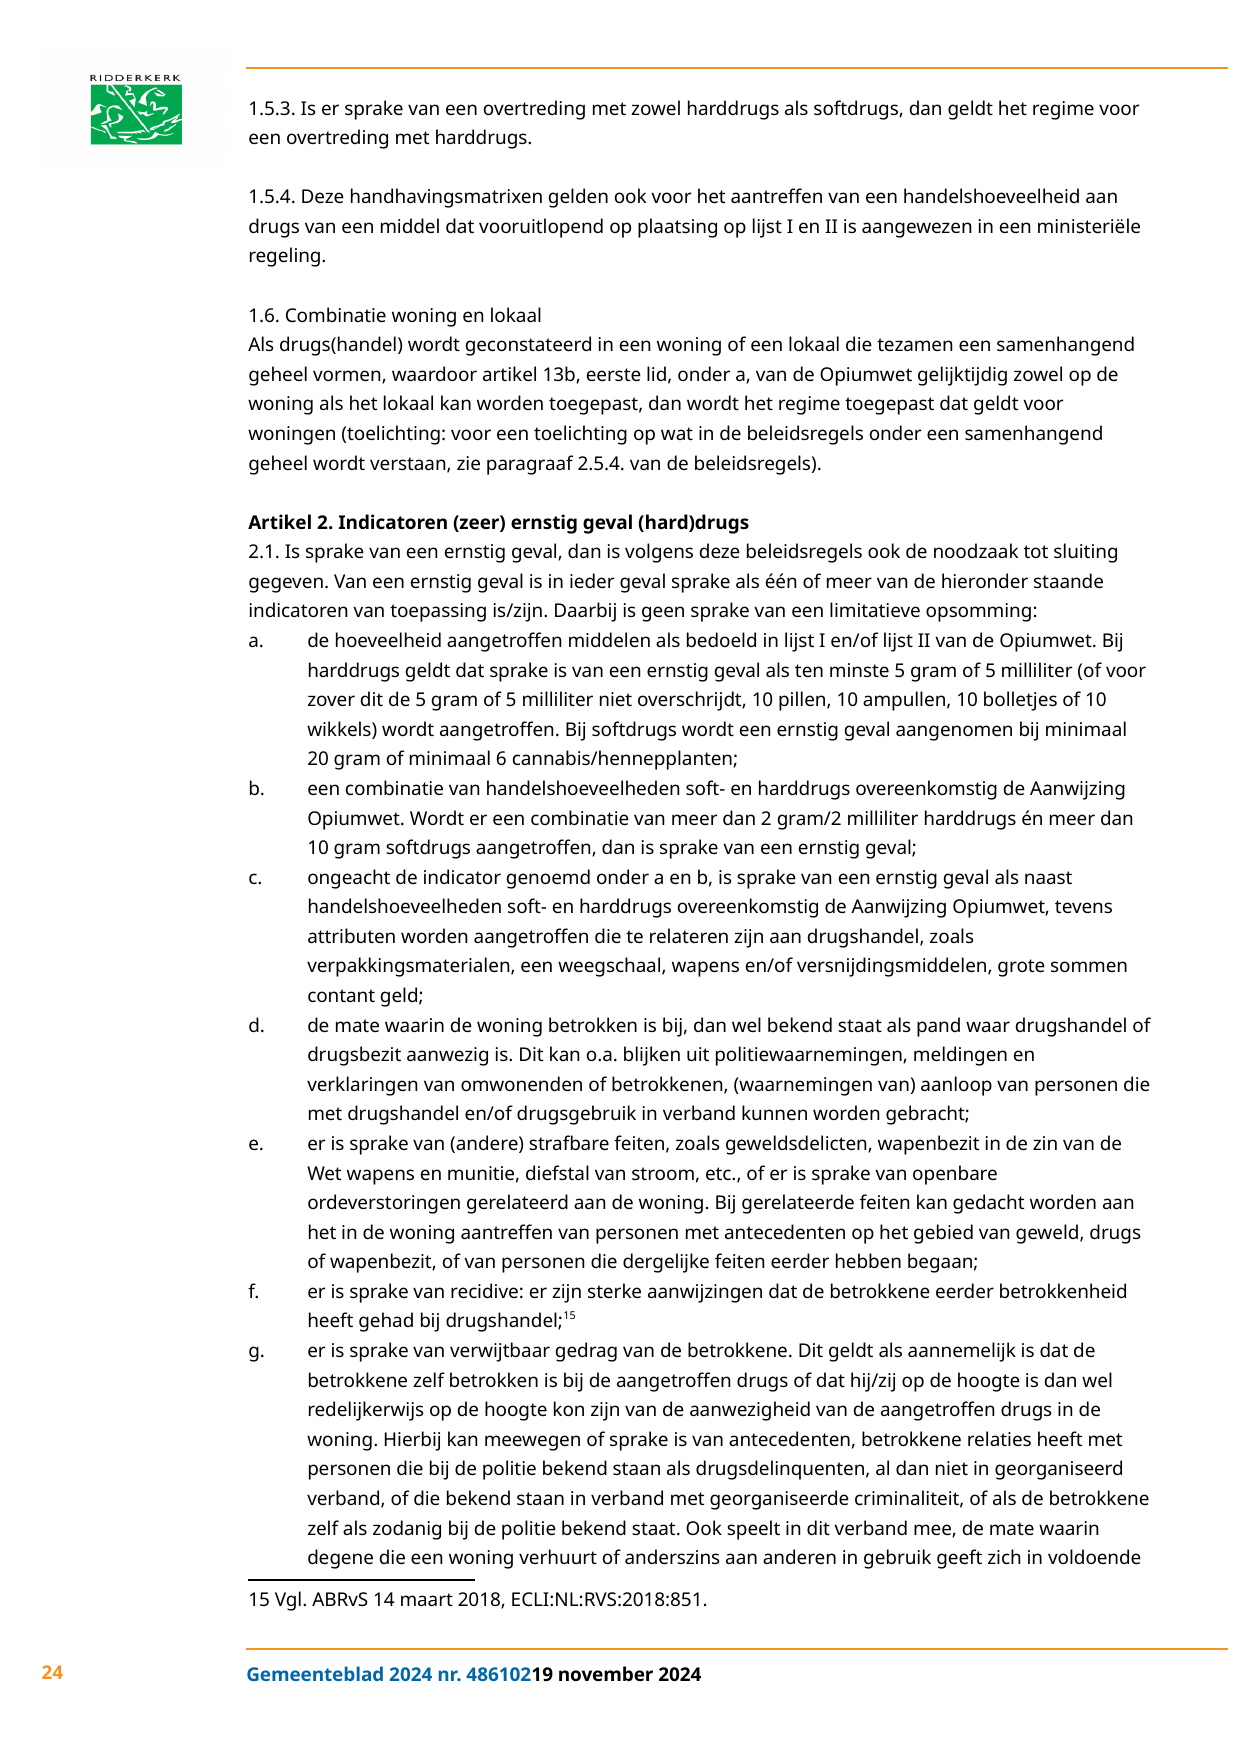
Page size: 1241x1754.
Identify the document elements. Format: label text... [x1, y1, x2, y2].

list er is sprake van (andere) strafbare feiten, zoals geweldsdelicten, wapenbezit in de zin van de Wet wapens en munitie, diefstal van stroom, etc., of er is sprake van openbare ordeverstoringen gerelateerd aan de woning. Bij gerelateerde feiten kan gedacht worden aan het in de woning aantreffen van personen met antecedenten op het gebied van geweld, drugs of wapenbezit, of van personen die dergelijke feiten eerder hebben begaan; [248, 1130, 1152, 1274]
text 1.5.4. Deze handhavingsmatrixen gelden ook voor het aantreffen van een handelshoeveelheid aan drugs van een middel dat vooruitlopend op plaatsing op lijst I en II is aangewezen in een ministeriële regeling. [248, 183, 1152, 268]
list een combinatie van handelshoeveelheden soft- en harddrugs overeenkomstig de Aanwijzing Opiumwet. Wordt er een combinatie van meer dan 2 gram/2 milliliter harddrugs én meer dan 10 gram softdrugs aangetroffen, dan is sprake van een ernstig geval; [248, 775, 1152, 860]
picture [41, 47, 231, 172]
list Vgl. ABRvS 14 maart 2018, ECLI:NL:RVS:2018:851. [248, 1586, 1152, 1612]
text Als drugs(handel) wordt geconstateerd in een woning of een lokaal die tezamen een samenhangend geheel vormen, waardoor artikel 13b, eerste lid, onder a, van de Opiumwet gelijktijdig zowel op de woning als het lokaal kan worden toegepast, dan wordt het regime toegepast dat geldt voor woningen (toelichting: voor een toelichting op wat in de beleidsregels onder een samenhangend geheel wordt verstaan, zie paragraaf 2.5.4. van de beleidsregels). [248, 331, 1152, 476]
list er is sprake van verwijtbaar gedrag van de betrokkene. Dit geldt als aannemelijk is dat de betrokkene zelf betrokken is bij de aangetroffen drugs of dat hij/zij op de hoogte is dan wel redelijkerwijs op de hoogte kon zijn van de aanwezigheid van de aangetroffen drugs in de woning. Hierbij kan meewegen of sprake is van antecedenten, betrokkene relaties heeft met personen die bij de politie bekend staan als drugsdelinquenten, al dan niet in georganiseerd verband, of die bekend staan in verband met georganiseerde criminaliteit, of als de betrokkene zelf als zodanig bij de politie bekend staat. Ook speelt in dit verband mee, de mate waarin degene die een woning verhuurt of anderszins aan anderen in gebruik geeft zich in voldoende [248, 1337, 1152, 1570]
text Artikel 2. Indicatoren (zeer) ernstig geval (hard)drugs [248, 509, 1152, 535]
text 1.6. Combinatie woning en lokaal [248, 302, 1152, 328]
list ongeacht de indicator genoemd onder a en b, is sprake van een ernstig geval als naast handelshoeveelheden soft- en harddrugs overeenkomstig de Aanwijzing Opiumwet, tevens attributen worden aangetroffen die te relateren zijn aan drugshandel, zoals verpakkingsmaterialen, een weegschaal, wapens en/of versnijdingsmiddelen, grote sommen contant geld; [248, 864, 1152, 1008]
list de hoeveelheid aangetroffen middelen als bedoeld in lijst I en/of lijst II van de Opiumwet. Bij harddrugs geldt dat sprake is van een ernstig geval als ten minste 5 gram of 5 milliliter (of voor zover dit de 5 gram of 5 milliliter niet overschrijdt, 10 pillen, 10 ampullen, 10 bolletjes of 10 wikkels) wordt aangetroffen. Bij softdrugs wordt een ernstig geval aangenomen bij minimaal 20 gram of minimaal 6 cannabis/hennepplanten; [248, 627, 1152, 771]
text 1.5.3. Is er sprake van een overtreding met zowel harddrugs als softdrugs, dan geldt het regime voor een overtreding met harddrugs. [248, 95, 1152, 150]
list de mate waarin de woning betrokken is bij, dan wel bekend staat als pand waar drugshandel of drugsbezit aanwezig is. Dit kan o.a. blijken uit politiewaarnemingen, meldingen en verklaringen van omwonenden of betrokkenen, (waarnemingen van) aanloop van personen die met drugshandel en/of drugsgebruik in verband kunnen worden gebracht; [248, 1012, 1152, 1126]
list er is sprake van recidive: er zijn sterke aanwijzingen dat de betrokkene eerder betrokkenheid heeft gehad bij drugshandel; [248, 1278, 1152, 1333]
text 2.1. Is sprake van een ernstig geval, dan is volgens deze beleidsregels ook de noodzaak tot sluiting gegeven. Van een ernstig geval is in ieder geval sprake als één of meer van de hieronder staande indicatoren van toepassing is/zijn. Daarbij is geen sprake van een limitatieve opsomming: [248, 538, 1152, 623]
